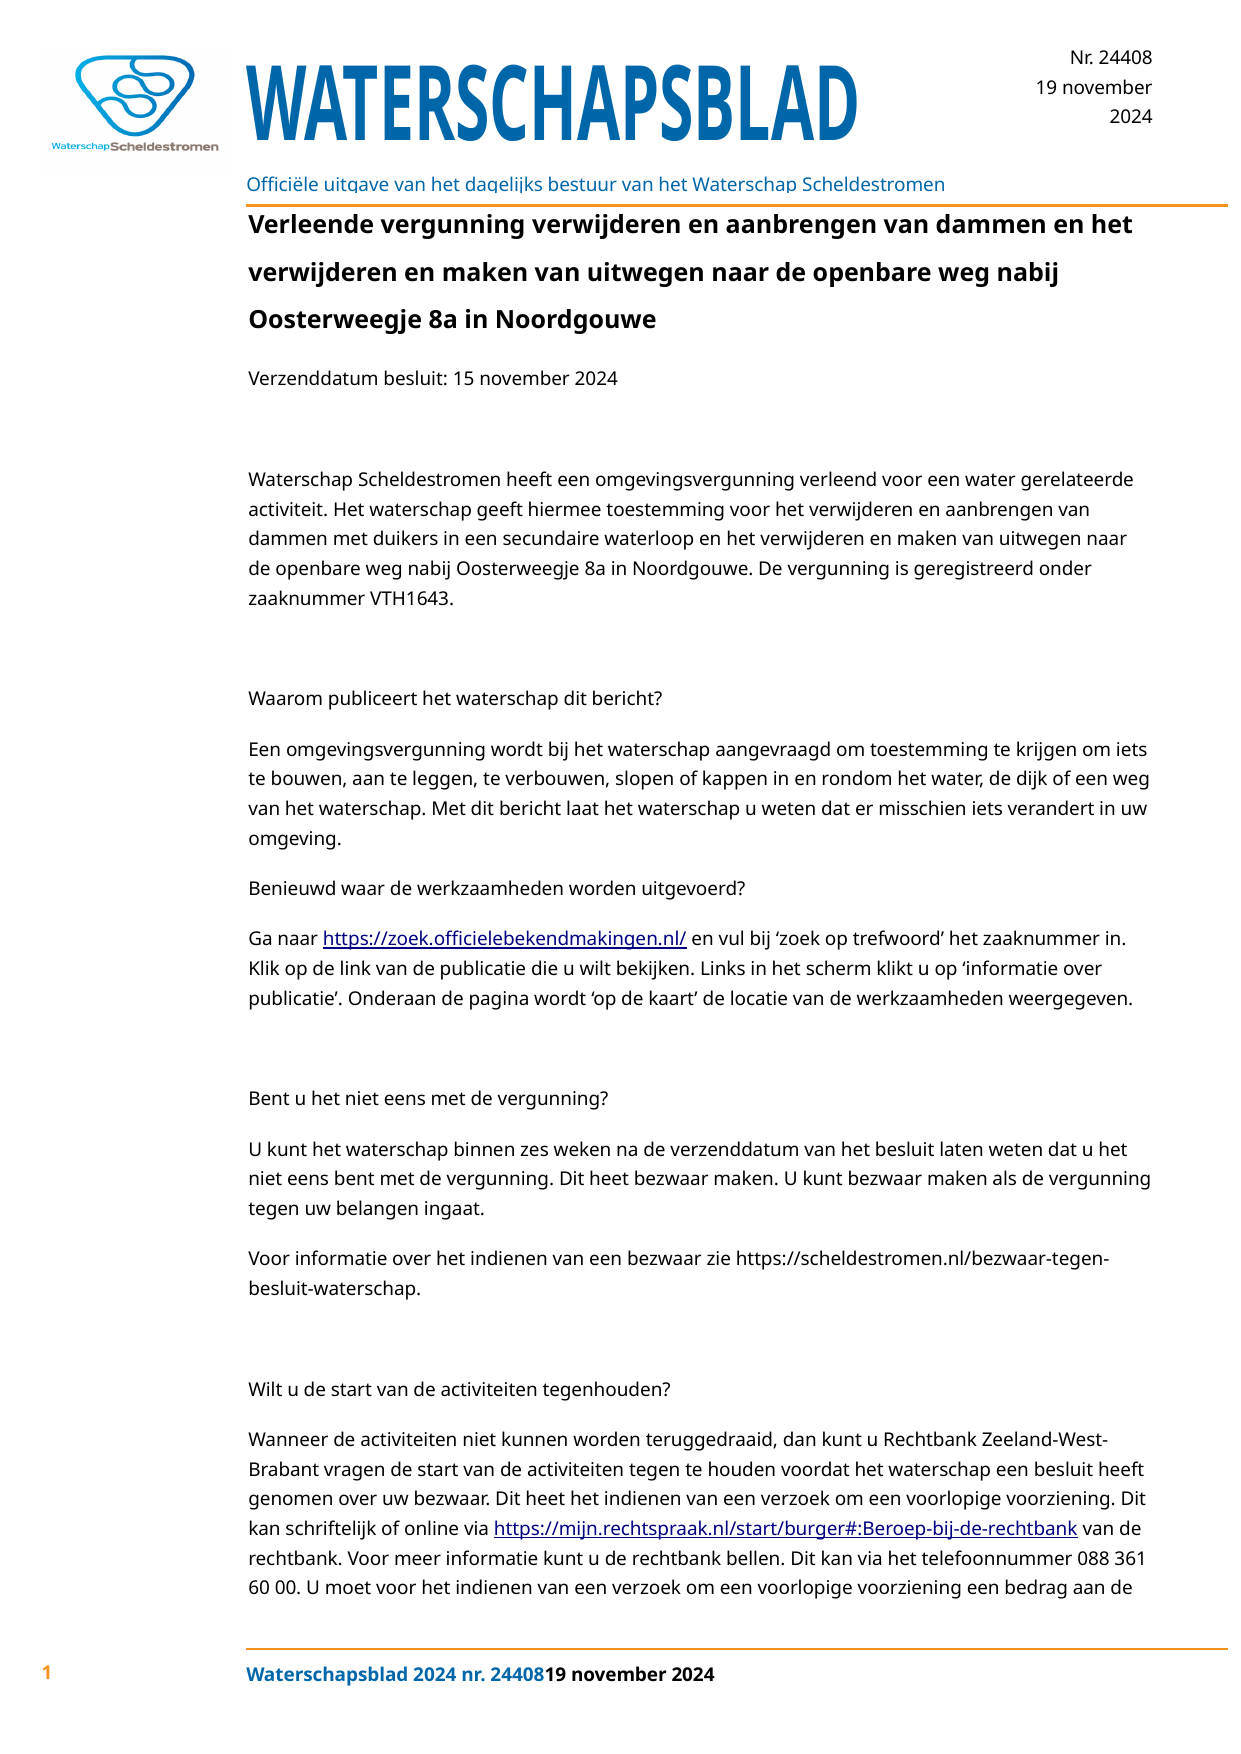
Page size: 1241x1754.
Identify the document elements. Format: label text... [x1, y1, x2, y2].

text Wilt u de start van de activiteiten tegenhouden? [248, 1376, 1152, 1402]
text Ga naar https://zoek.officielebekendmakingen.nl/ en vul bij ‘zoek op trefwoord’ het zaaknummer in. Klik op de link van de publicatie die u wilt bekijken. Links in het scherm klikt u op ‘informatie over publicatie’. Onderaan de pagina wordt ‘op de kaart’ de locatie van de werkzaamheden weergegeven. [248, 926, 1152, 1010]
text U kunt het waterschap binnen zes weken na de verzenddatum van het besluit laten weten dat u het niet eens bent met de vergunning. Dit heet bezwaar maken. U kunt bezwaar maken als de vergunning tegen uw belangen ingaat. [248, 1136, 1152, 1221]
text Waterschap Scheldestromen heeft een omgevingsvergunning verleend voor een water gerelateerde activiteit. Het waterschap geeft hiermee toestemming voor het verwijderen en aanbrengen van dammen met duikers in een secundaire waterloop en het verwijderen en maken van uitwegen naar de openbare weg nabij Oosterweegje 8a in Noordgouwe. De vergunning is geregistreerd onder zaaknummer VTH1643. [248, 466, 1152, 610]
text Bent u het niet eens met de vergunning? [248, 1086, 1152, 1111]
text Waarom publiceert het waterschap dit bericht? [248, 686, 1152, 711]
text Een omgevingsvergunning wordt bij het waterschap aangevraagd om toestemming te krijgen om iets te bouwen, aan te leggen, te verbouwen, slopen of kappen in en rondom het water, de dijk of een weg van het waterschap. Met dit bericht laat het waterschap u weten dat er misschien iets verandert in uw omgeving. [248, 736, 1152, 850]
text Verleende vergunning verwijderen en aanbrengen van dammen en het verwijderen en maken van uitwegen naar de openbare weg nabij Oosterweegje 8a in Noordgouwe [248, 207, 1152, 336]
text Benieuwd waar de werkzaamheden worden uitgevoerd? [248, 875, 1152, 901]
picture [41, 47, 231, 172]
text Wanneer de activiteiten niet kunnen worden teruggedraaid, dan kunt u Rechtbank Zeeland-West-Brabant vragen de start van de activiteiten tegen te houden voordat het waterschap een besluit heeft genomen over uw bezwaar. Dit heet het indienen van een verzoek om een voorlopige voorziening. Dit kan schriftelijk of online via https://mijn.rechtspraak.nl/start/burger#:Beroep-bij-de-rechtbank van de rechtbank. Voor meer informatie kunt u de rechtbank bellen. Dit kan via het telefoonnummer 088 361 60 00. U moet voor het indienen van een verzoek om een voorlopige voorziening een bedrag aan de [248, 1426, 1152, 1600]
text Voor informatie over het indienen van een bezwaar zie https://scheldestromen.nl/bezwaar-tegen-besluit-waterschap. [248, 1246, 1152, 1301]
text Verzenddatum besluit: 15 november 2024 [248, 366, 1152, 391]
